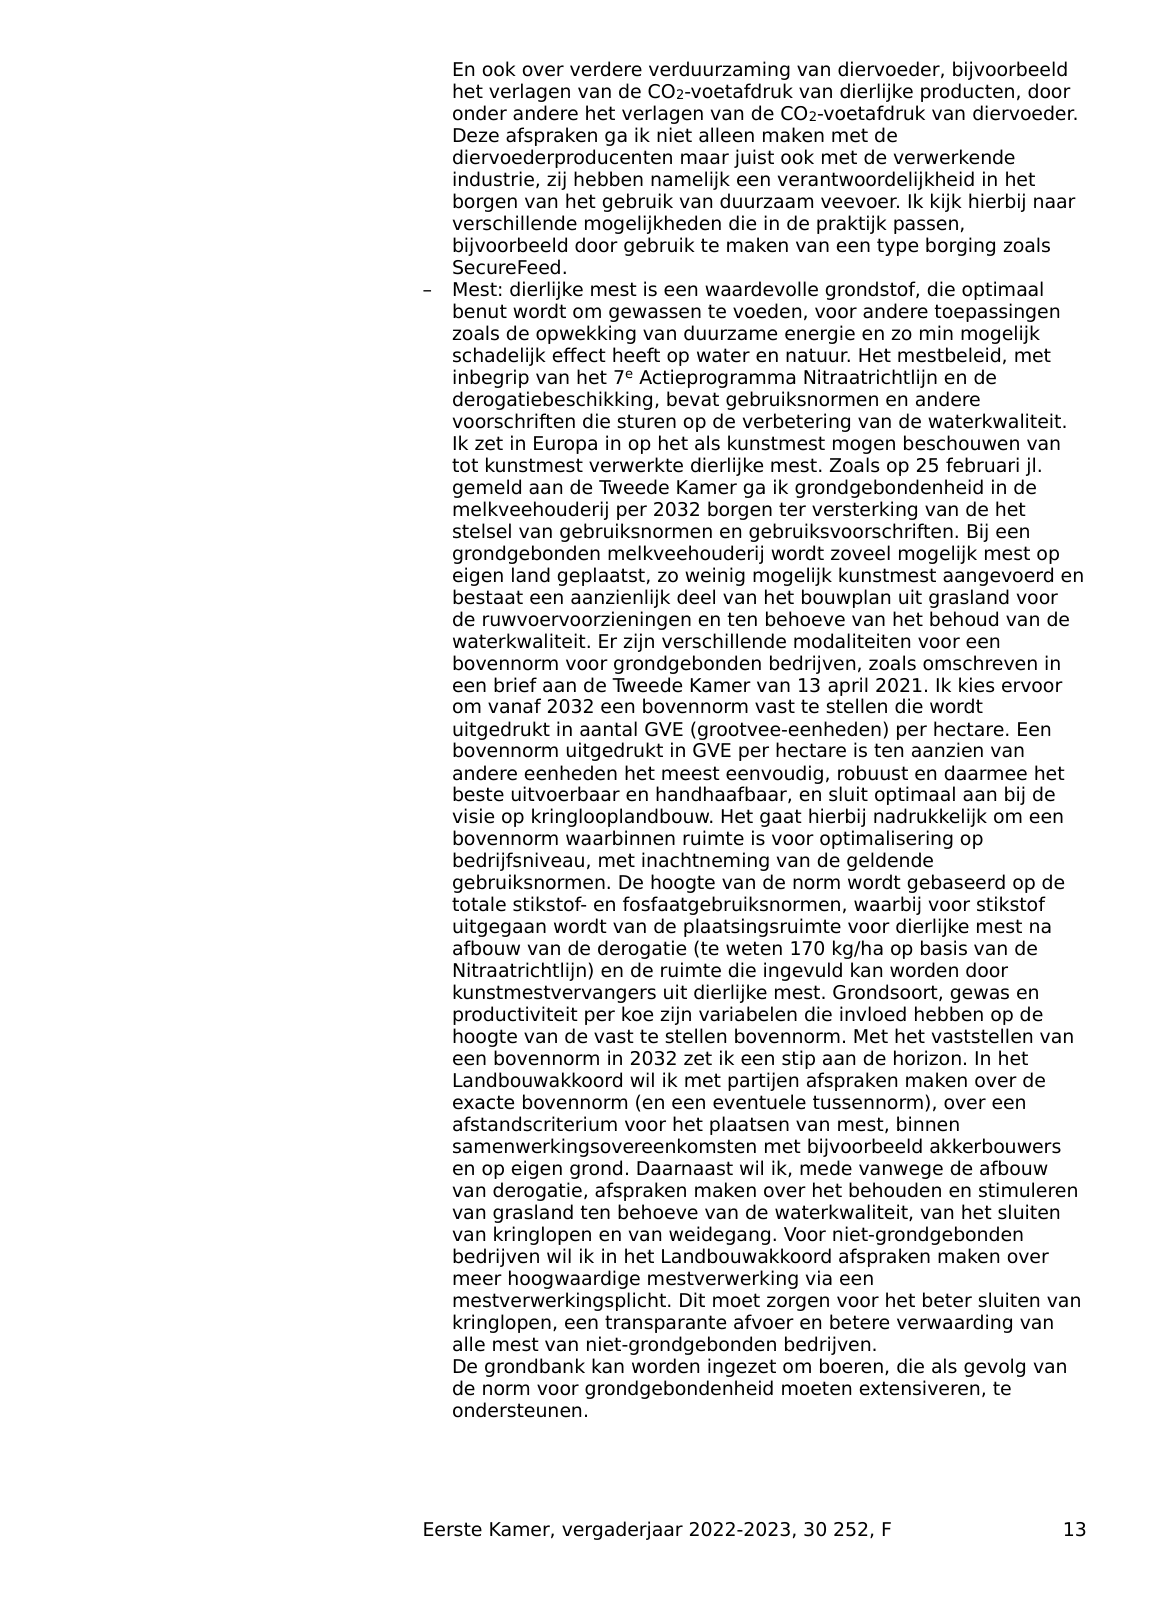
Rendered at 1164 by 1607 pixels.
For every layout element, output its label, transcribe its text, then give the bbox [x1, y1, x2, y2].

text Ik zet in Europa in op het als kunstmest mogen beschouwen van tot kunstmest verwerkte dierlijke mest. Zoals op 25 februari jl. gemeld aan de Tweede Kamer ga ik grondgebondenheid in de melkveehouderij per 2032 borgen ter versterking van de het stelsel van gebruiksnormen en gebruiksvoorschriften. Bij een grondgebonden melkveehouderij wordt zoveel mogelijk mest op eigen land geplaatst, zo weinig mogelijk kunstmest aangevoerd en bestaat een aanzienlijk deel van het bouwplan uit grasland voor de ruwvoervoorzieningen en ten behoeve van het behoud van de waterkwaliteit. Er zijn verschillende modaliteiten voor een bovennorm voor grondgebonden bedrijven, zoals omschreven in een brief aan de Tweede Kamer van 13 april 2021. Ik kies ervoor om vanaf 2032 een bovennorm vast te stellen die wordt uitgedrukt in aantal GVE (grootvee-eenheden) per hectare. Een bovennorm uitgedrukt in GVE per hectare is ten aanzien van andere eenheden het meest eenvoudig, robuust en daarmee het beste uitvoerbaar en handhaafbaar, en sluit optimaal aan bij de visie op kringlooplandbouw. Het gaat hierbij nadrukkelijk om een bovennorm waarbinnen ruimte is voor optimalisering op bedrijfsniveau, met inachtneming van de geldende gebruiksnormen. De hoogte van de norm wordt gebaseerd op de totale stikstof- en fosfaatgebruiksnormen, waarbij voor stikstof uitgegaan wordt van de plaatsingsruimte voor dierlijke mest na afbouw van de derogatie (te weten 170 kg/ha op basis van de Nitraatrichtlijn) en de ruimte die ingevuld kan worden door kunstmestvervangers uit dierlijke mest. Grondsoort, gewas en productiviteit per koe zijn variabelen die invloed hebben op de hoogte van de vast te stellen bovennorm. Met het vaststellen van een bovennorm in 2032 zet ik een stip aan de horizon. In het Landbouwakkoord wil ik met partijen afspraken maken over de exacte bovennorm (en een eventuele tussennorm), over een afstandscriterium voor het plaatsen van mest, binnen samenwerkingsovereenkomsten met bijvoorbeeld akkerbouwers en op eigen grond. Daarnaast wil ik, mede vanwege de afbouw van derogatie, afspraken maken over het behouden en stimuleren van grasland ten behoeve van de waterkwaliteit, van het sluiten van kringlopen en van weidegang. Voor niet-grondgebonden bedrijven wil ik in het Landbouwakkoord afspraken maken over meer hoogwaardige mestverwerking via een mestverwerkingsplicht. Dit moet zorgen voor het beter sluiten van kringlopen, een transparante afvoer en betere verwaarding van alle mest van niet-grondgebonden bedrijven. [452, 433, 1087, 1356]
text En ook over verdere verduurzaming van diervoeder, bijvoorbeeld het verlagen van de CO2-voetafdruk van dierlijke producten, door onder andere het verlagen van de CO2-voetafdruk van diervoeder. Deze afspraken ga ik niet alleen maken met de diervoederproducenten maar juist ook met de verwerkende industrie, zij hebben namelijk een verantwoordelijkheid in het borgen van het gebruik van duurzaam veevoer. Ik kijk hierbij naar verschillende mogelijkheden die in de praktijk passen, bijvoorbeeld door gebruik te maken van een type borging zoals SecureFeed. [452, 59, 1087, 279]
text De grondbank kan worden ingezet om boeren, die als gevolg van de norm voor grondgebondenheid moeten extensiveren, te ondersteunen. [452, 1356, 1087, 1422]
text – Mest: dierlijke mest is een waardevolle grondstof, die optimaal benut wordt om gewassen te voeden, voor andere toepassingen zoals de opwekking van duurzame energie en zo min mogelijk schadelijk effect heeft op water en natuur. Het mestbeleid, met inbegrip van het 7e Actieprogramma Nitraatrichtlijn en de derogatiebeschikking, bevat gebruiksnormen en andere voorschriften die sturen op de verbetering van de waterkwaliteit. [422, 279, 1087, 433]
